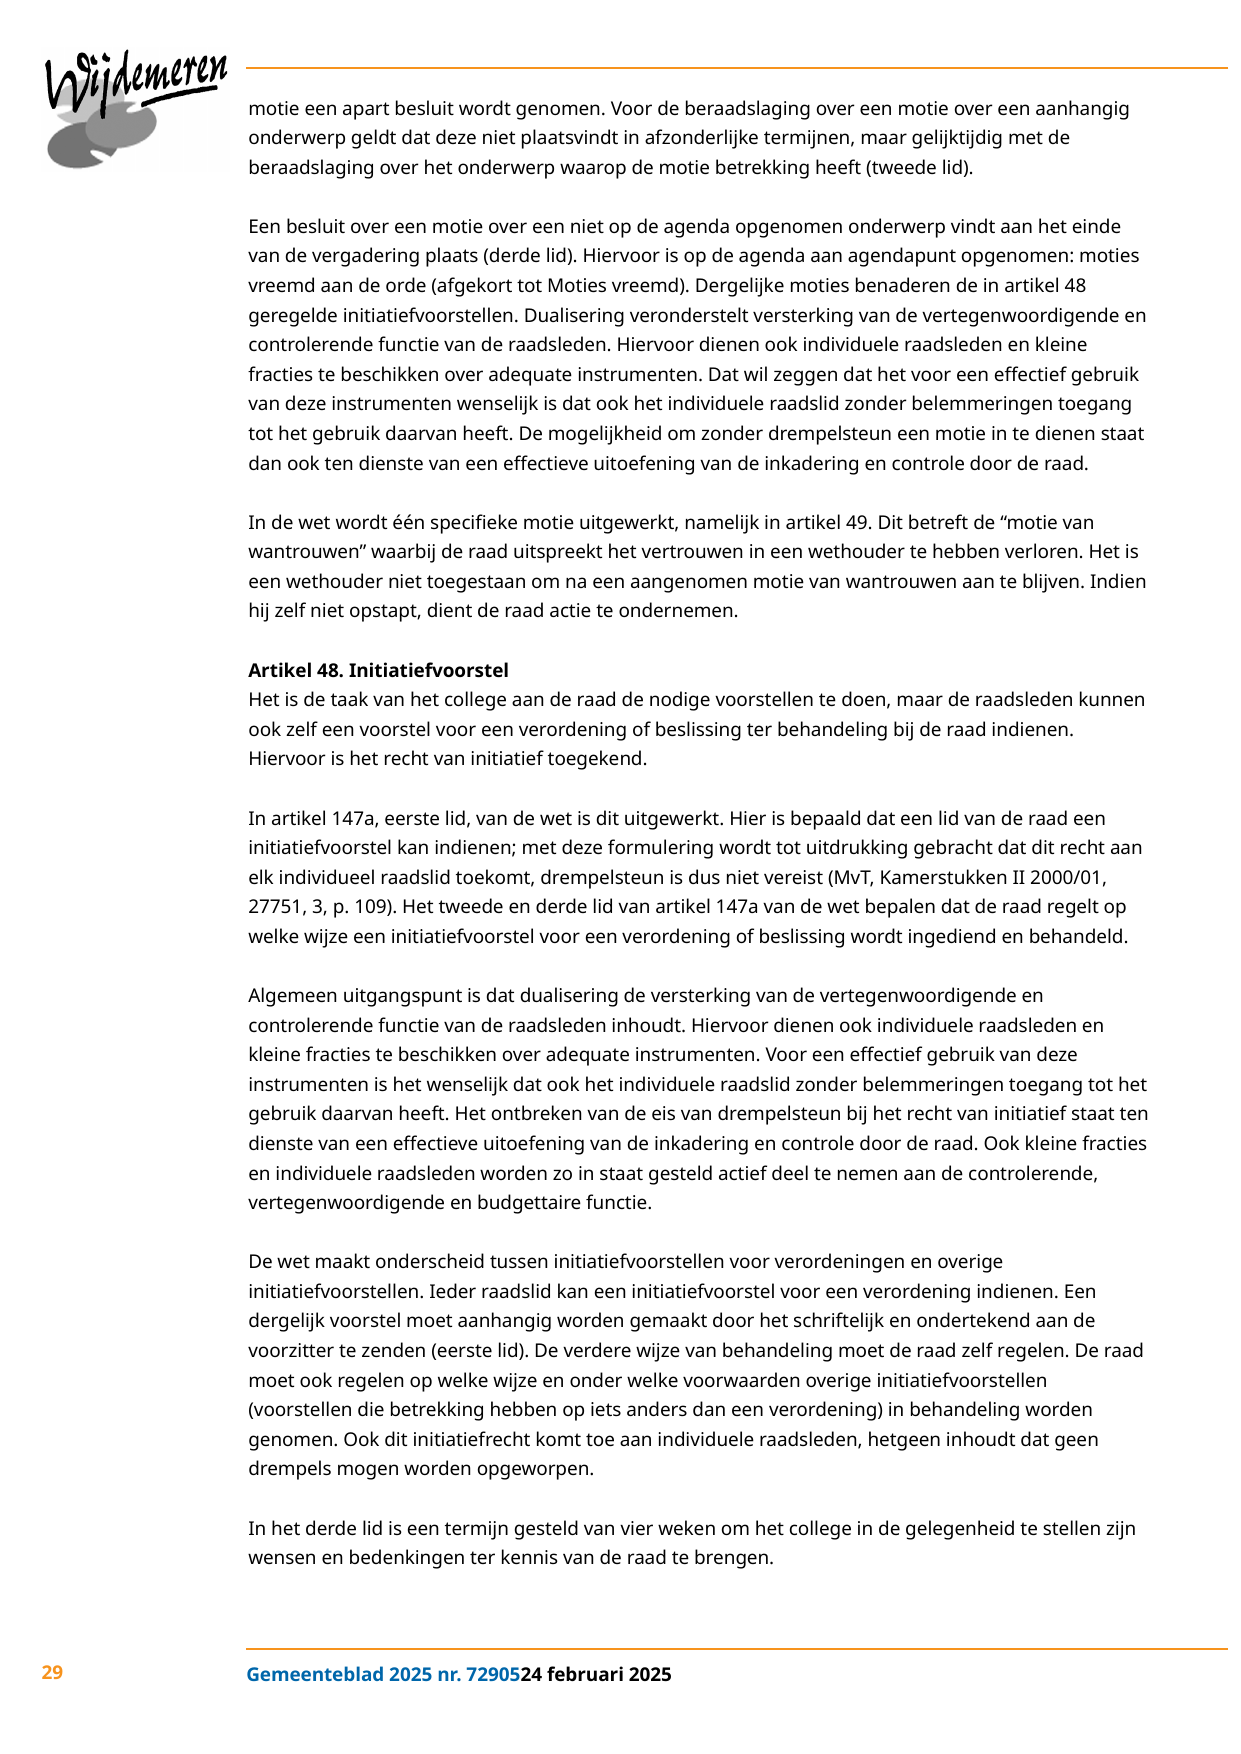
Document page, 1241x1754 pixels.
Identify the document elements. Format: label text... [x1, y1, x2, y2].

text In de wet wordt één specifieke motie uitgewerkt, namelijk in artikel 49. Dit betreft de “motie van wantrouwen” waarbij de raad uitspreekt het vertrouwen in een wethouder te hebben verloren. Het is een wethouder niet toegestaan om na een aangenomen motie van wantrouwen aan te blijven. Indien hij zelf niet opstapt, dient de raad actie te ondernemen. [248, 509, 1152, 623]
text Algemeen uitgangspunt is dat dualisering de versterking van de vertegenwoordigende en controlerende functie van de raadsleden inhoudt. Hiervoor dienen ook individuele raadsleden en kleine fracties te beschikken over adequate instrumenten. Voor een effectief gebruik van deze instrumenten is het wenselijk dat ook het individuele raadslid zonder belemmeringen toegang tot het gebruik daarvan heeft. Het ontbreken van de eis van drempelsteun bij het recht van initiatief staat ten dienste van een effectieve uitoefening van de inkadering en controle door de raad. Ook kleine fracties en individuele raadsleden worden zo in staat gesteld actief deel te nemen aan de controlerende, vertegenwoordigende en budgettaire functie. [248, 982, 1152, 1215]
text In het derde lid is een termijn gesteld van vier weken om het college in de gelegenheid te stellen zijn wensen en bedenkingen ter kennis van de raad te brengen. [248, 1515, 1152, 1570]
text motie een apart besluit wordt genomen. Voor de beraadslaging over een motie over een aanhangig onderwerp geldt dat deze niet plaatsvindt in afzonderlijke termijnen, maar gelijktijdig met de beraadslaging over het onderwerp waarop de motie betrekking heeft (tweede lid). [248, 95, 1152, 180]
text Een besluit over een motie over een niet op de agenda opgenomen onderwerp vindt aan het einde van de vergadering plaats (derde lid). Hiervoor is op de agenda aan agendapunt opgenomen: moties vreemd aan de orde (afgekort tot Moties vreemd). Dergelijke moties benaderen de in artikel 48 geregelde initiatiefvoorstellen. Dualisering veronderstelt versterking van de vertegenwoordigende en controlerende functie van de raadsleden. Hiervoor dienen ook individuele raadsleden en kleine fracties te beschikken over adequate instrumenten. Dat wil zeggen dat het voor een effectief gebruik van deze instrumenten wenselijk is dat ook het individuele raadslid zonder belemmeringen toegang tot het gebruik daarvan heeft. De mogelijkheid om zonder drempelsteun een motie in te dienen staat dan ook ten dienste van een effectieve uitoefening van de inkadering en controle door de raad. [248, 213, 1152, 476]
text Artikel 48. Initiatiefvoorstel [248, 657, 1152, 683]
text In artikel 147a, eerste lid, van de wet is dit uitgewerkt. Hier is bepaald dat een lid van de raad een initiatiefvoorstel kan indienen; met deze formulering wordt tot uitdrukking gebracht dat dit recht aan elk individueel raadslid toekomt, drempelsteun is dus niet vereist (MvT, Kamerstukken II 2000/01, 27751, 3, p. 109). Het tweede en derde lid van artikel 147a van de wet bepalen dat de raad regelt op welke wijze een initiatiefvoorstel voor een verordening of beslissing wordt ingediend en behandeld. [248, 805, 1152, 949]
text De wet maakt onderscheid tussen initiatiefvoorstellen voor verordeningen en overige initiatiefvoorstellen. Ieder raadslid kan een initiatiefvoorstel voor een verordening indienen. Een dergelijk voorstel moet aanhangig worden gemaakt door het schriftelijk en ondertekend aan de voorzitter te zenden (eerste lid). De verdere wijze van behandeling moet de raad zelf regelen. De raad moet ook regelen op welke wijze en onder welke voorwaarden overige initiatiefvoorstellen (voorstellen die betrekking hebben op iets anders dan een verordening) in behandeling worden genomen. Ook dit initiatiefrecht komt toe aan individuele raadsleden, hetgeen inhoudt dat geen drempels mogen worden opgeworpen. [248, 1248, 1152, 1481]
text Het is de taak van het college aan de raad de nodige voorstellen te doen, maar de raadsleden kunnen ook zelf een voorstel voor een verordening of beslissing ter behandeling bij de raad indienen. Hiervoor is het recht van initiatief toegekend. [248, 686, 1152, 771]
picture [41, 47, 231, 172]
